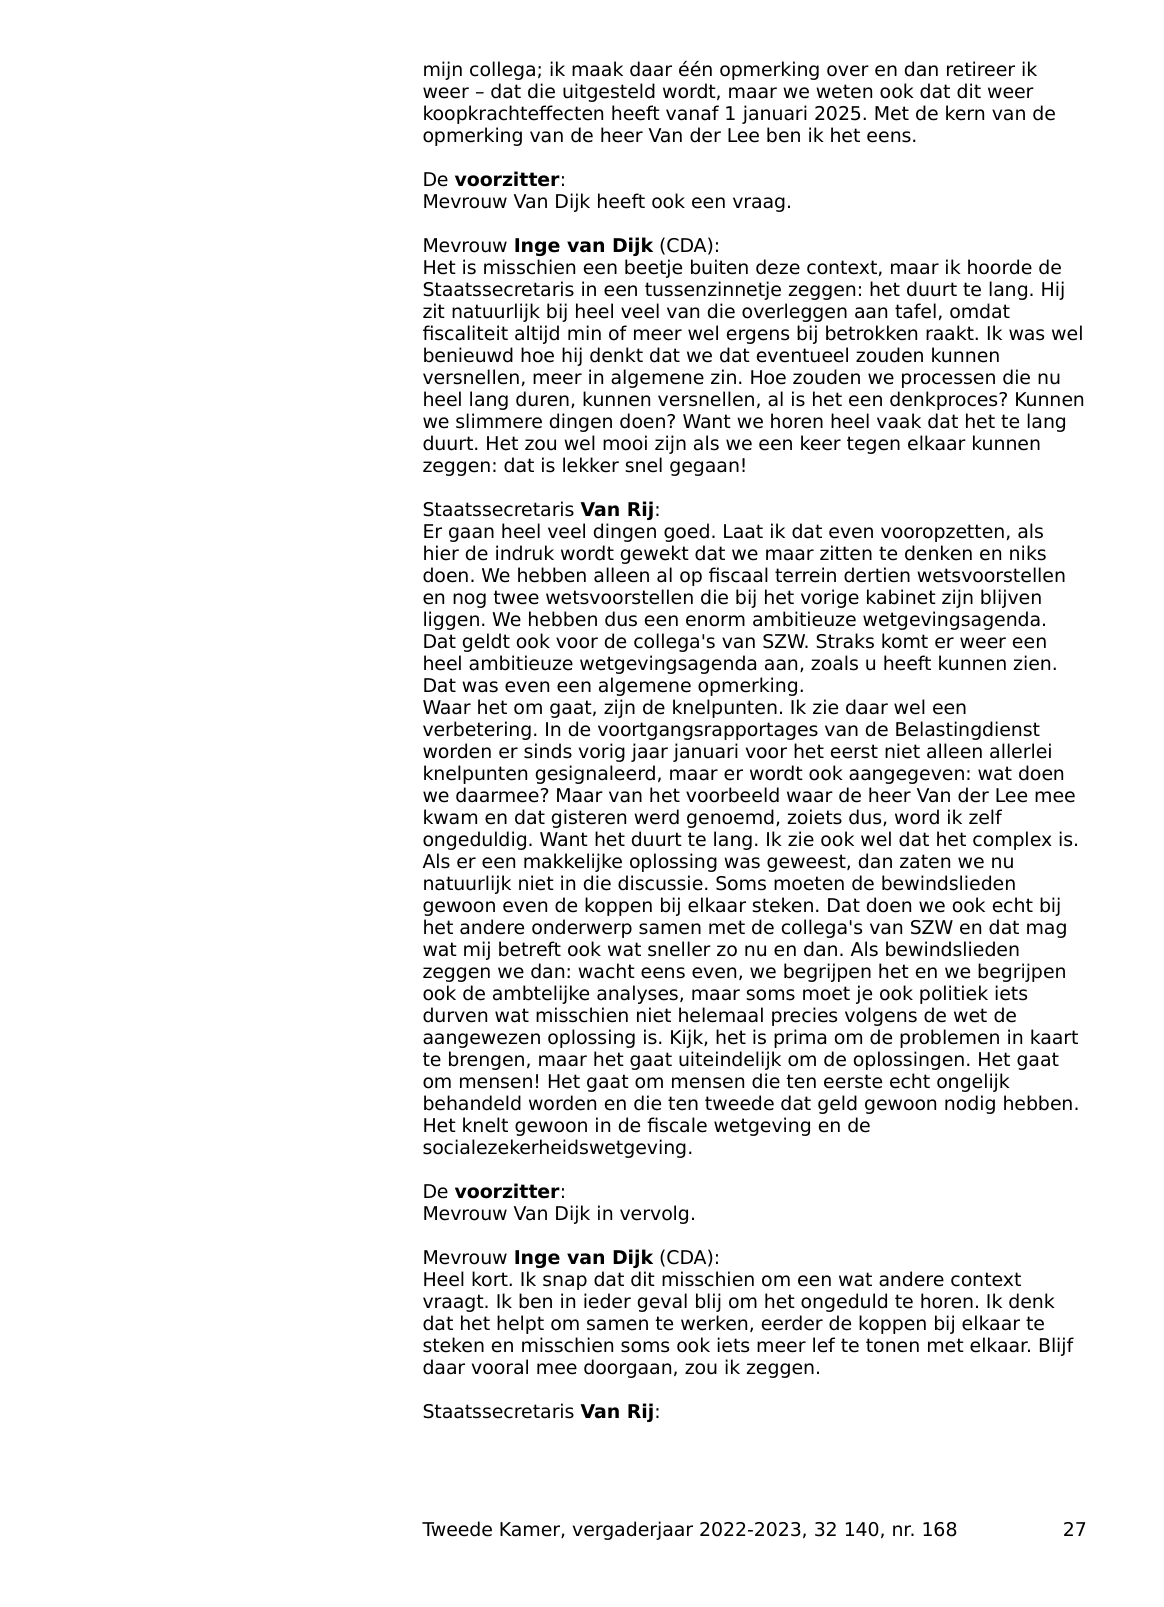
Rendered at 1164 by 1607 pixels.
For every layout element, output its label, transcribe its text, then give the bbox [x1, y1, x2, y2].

text Mevrouw Van Dijk in vervolg. [422, 1203, 1087, 1225]
text Het is misschien een beetje buiten deze context, maar ik hoorde de Staatssecretaris in een tussenzinnetje zeggen: het duurt te lang. Hij zit natuurlijk bij heel veel van die overleggen aan tafel, omdat fiscaliteit altijd min of meer wel ergens bij betrokken raakt. Ik was wel benieuwd hoe hij denkt dat we dat eventueel zouden kunnen versnellen, meer in algemene zin. Hoe zouden we processen die nu heel lang duren, kunnen versnellen, al is het een denkproces? Kunnen we slimmere dingen doen? Want we horen heel vaak dat het te lang duurt. Het zou wel mooi zijn als we een keer tegen elkaar kunnen zeggen: dat is lekker snel gegaan! [422, 257, 1087, 477]
text mijn collega; ik maak daar één opmerking over en dan retireer ik weer – dat die uitgesteld wordt, maar we weten ook dat dit weer koopkrachteffecten heeft vanaf 1 januari 2025. Met de kern van de opmerking van de heer Van der Lee ben ik het eens. [422, 59, 1087, 147]
text Mevrouw Inge van Dijk (CDA): [422, 235, 1087, 257]
text Staatssecretaris Van Rij: [422, 499, 1087, 521]
text Staatssecretaris Van Rij: [422, 1401, 1087, 1423]
text Mevrouw Van Dijk heeft ook een vraag. [422, 191, 1087, 213]
text Waar het om gaat, zijn de knelpunten. Ik zie daar wel een verbetering. In de voortgangsrapportages van de Belastingdienst worden er sinds vorig jaar januari voor het eerst niet alleen allerlei knelpunten gesignaleerd, maar er wordt ook aangegeven: wat doen we daarmee? Maar van het voorbeeld waar de heer Van der Lee mee kwam en dat gisteren werd genoemd, zoiets dus, word ik zelf ongeduldig. Want het duurt te lang. Ik zie ook wel dat het complex is. Als er een makkelijke oplossing was geweest, dan zaten we nu natuurlijk niet in die discussie. Soms moeten de bewindslieden gewoon even de koppen bij elkaar steken. Dat doen we ook echt bij het andere onderwerp samen met de collega's van SZW en dat mag wat mij betreft ook wat sneller zo nu en dan. Als bewindslieden zeggen we dan: wacht eens even, we begrijpen het en we begrijpen ook de ambtelijke analyses, maar soms moet je ook politiek iets durven wat misschien niet helemaal precies volgens de wet de aangewezen oplossing is. Kijk, het is prima om de problemen in kaart te brengen, maar het gaat uiteindelijk om de oplossingen. Het gaat om mensen! Het gaat om mensen die ten eerste echt ongelijk behandeld worden en die ten tweede dat geld gewoon nodig hebben. Het knelt gewoon in de fiscale wetgeving en de socialezekerheidswetgeving. [422, 697, 1087, 1159]
text Heel kort. Ik snap dat dit misschien om een wat andere context vraagt. Ik ben in ieder geval blij om het ongeduld te horen. Ik denk dat het helpt om samen te werken, eerder de koppen bij elkaar te steken en misschien soms ook iets meer lef te tonen met elkaar. Blijf daar vooral mee doorgaan, zou ik zeggen. [422, 1269, 1087, 1379]
text De voorzitter: [422, 169, 1087, 191]
text De voorzitter: [422, 1181, 1087, 1203]
text Mevrouw Inge van Dijk (CDA): [422, 1247, 1087, 1269]
text Er gaan heel veel dingen goed. Laat ik dat even vooropzetten, als hier de indruk wordt gewekt dat we maar zitten te denken en niks doen. We hebben alleen al op fiscaal terrein dertien wetsvoorstellen en nog twee wetsvoorstellen die bij het vorige kabinet zijn blijven liggen. We hebben dus een enorm ambitieuze wetgevingsagenda. Dat geldt ook voor de collega's van SZW. Straks komt er weer een heel ambitieuze wetgevingsagenda aan, zoals u heeft kunnen zien. Dat was even een algemene opmerking. [422, 521, 1087, 697]
